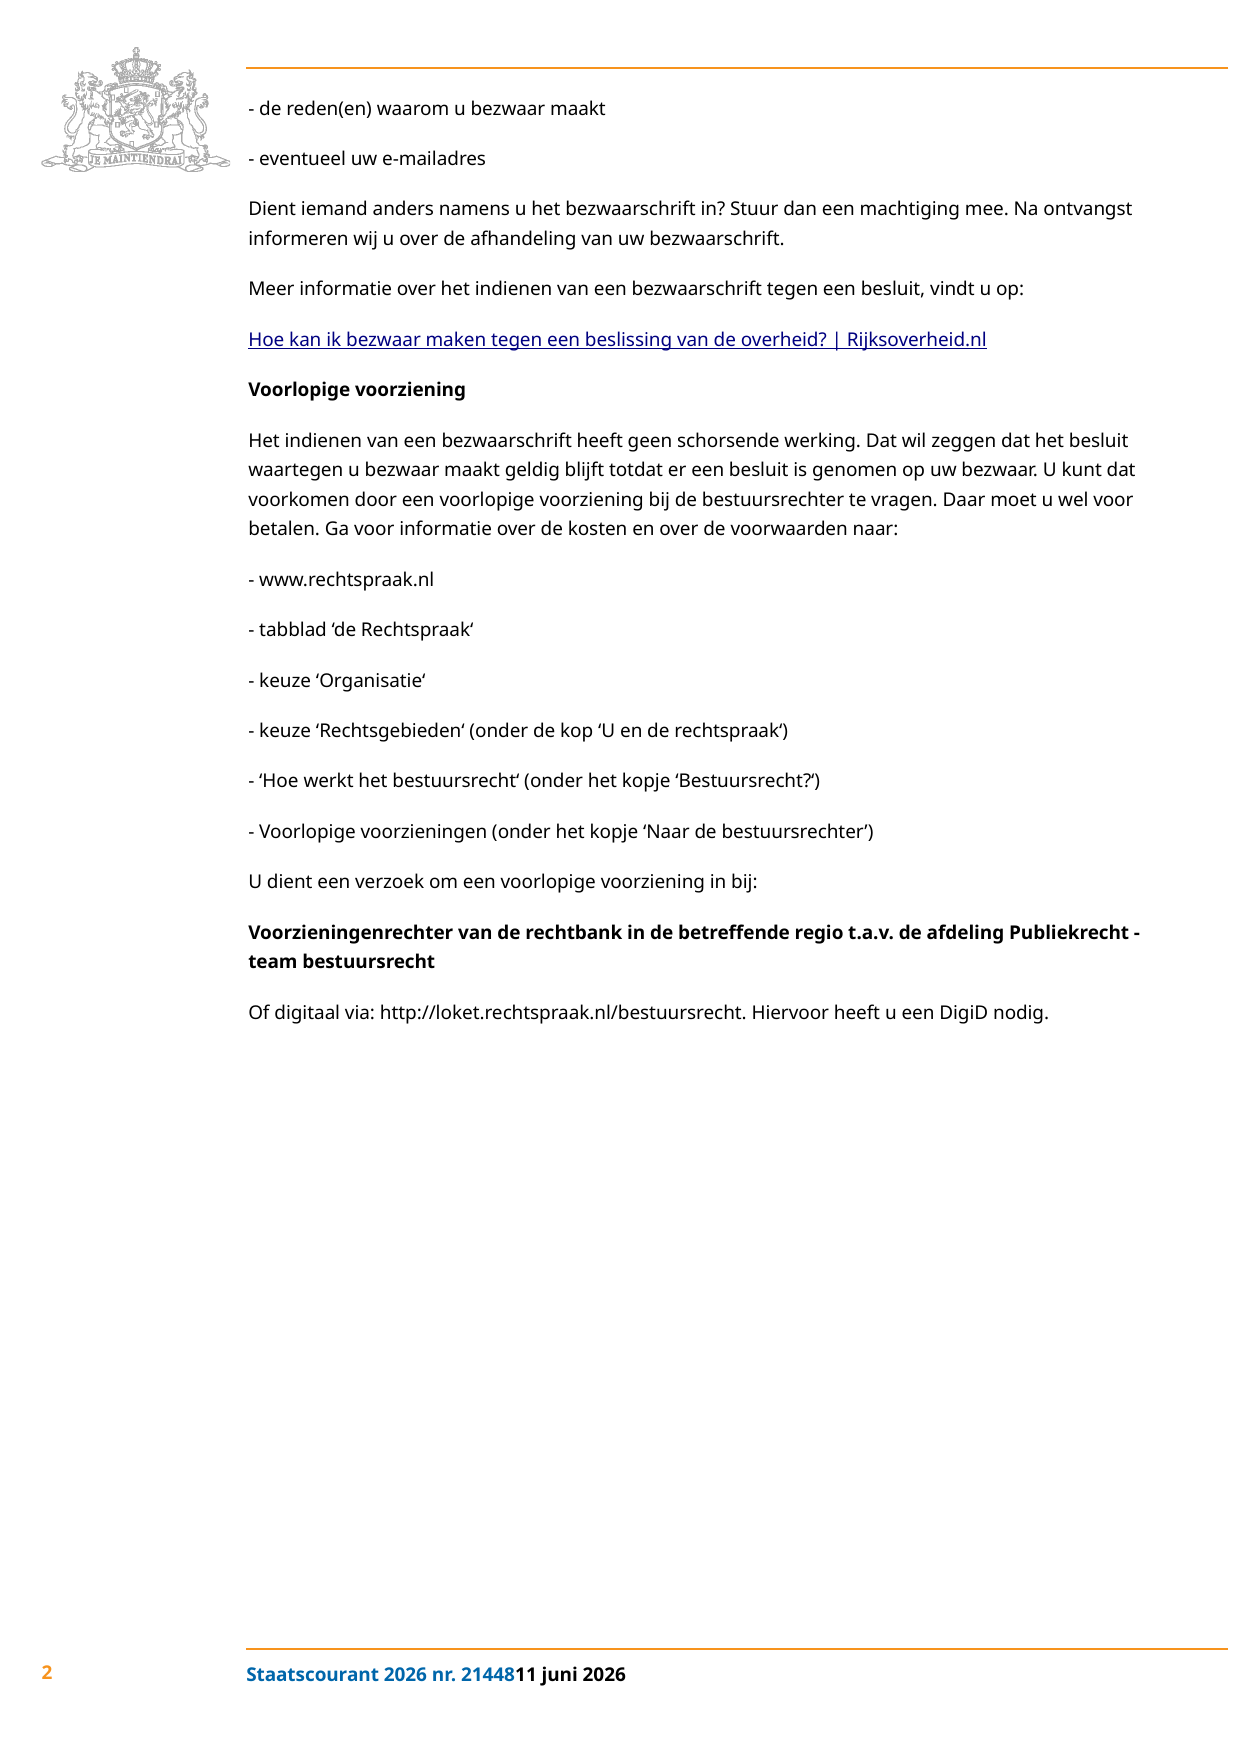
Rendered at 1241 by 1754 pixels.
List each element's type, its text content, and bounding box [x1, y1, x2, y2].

text Hoe kan ik bezwaar maken tegen een beslissing van de overheid? | Rijksoverheid.nl [248, 326, 1152, 352]
text Dient iemand anders namens u het bezwaarschrift in? Stuur dan een machtiging mee. Na ontvangst informeren wij u over de afhandeling van uw bezwaarschrift. [248, 196, 1152, 251]
text Meer informatie over het indienen van een bezwaarschrift tegen een besluit, vindt u op: [248, 276, 1152, 301]
text Het indienen van een bezwaarschrift heeft geen schorsende werking. Dat wil zeggen dat het besluit waartegen u bezwaar maakt geldig blijft totdat er een besluit is genomen op uw bezwaar. U kunt dat voorkomen door een voorlopige voorziening bij de bestuursrechter te vragen. Daar moet u wel voor betalen. Ga voor informatie over de kosten en over de voorwaarden naar: [248, 427, 1152, 541]
text Voorlopige voorziening [248, 376, 1152, 402]
text - tabblad ‘de Rechtspraak‘ [248, 616, 1152, 642]
text - eventueel uw e-mailadres [248, 145, 1152, 171]
text - Voorlopige voorzieningen (onder het kopje ‘Naar de bestuursrechter’) [248, 818, 1152, 844]
text U dient een verzoek om een voorlopige voorziening in bij: [248, 868, 1152, 894]
picture [41, 47, 231, 172]
text Of digitaal via: http://loket.rechtspraak.nl/bestuursrecht. Hiervoor heeft u een DigiD nodig. [248, 999, 1152, 1025]
text - keuze ‘Organisatie‘ [248, 667, 1152, 693]
text - www.rechtspraak.nl [248, 566, 1152, 592]
text - de reden(en) waarom u bezwaar maakt [248, 95, 1152, 121]
text Voorzieningenrechter van de rechtbank in de betreffende regio t.a.v. de afdeling Publiekrecht - team bestuursrecht [248, 919, 1152, 974]
text - ‘Hoe werkt het bestuursrecht‘ (onder het kopje ‘Bestuursrecht?‘) [248, 768, 1152, 793]
text - keuze ‘Rechtsgebieden‘ (onder de kop ‘U en de rechtspraak‘) [248, 717, 1152, 743]
